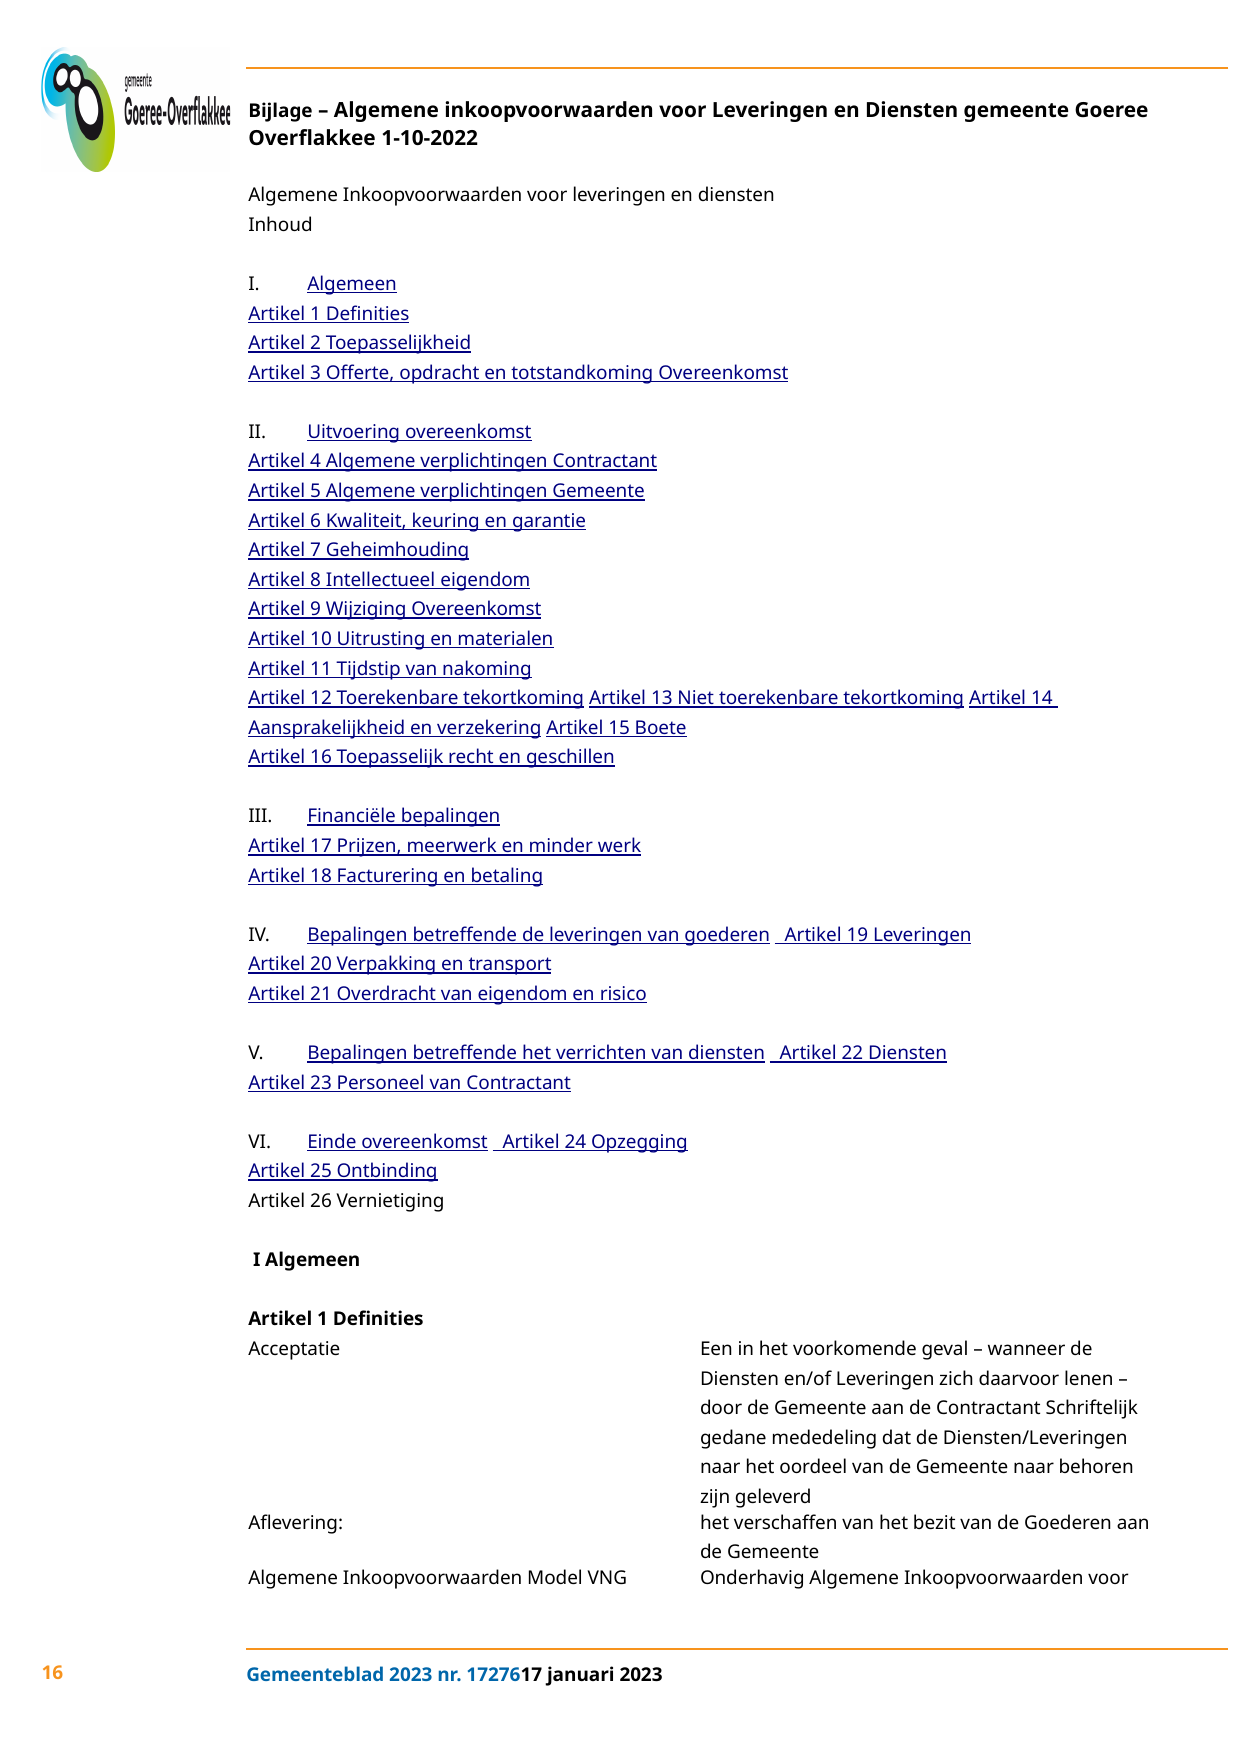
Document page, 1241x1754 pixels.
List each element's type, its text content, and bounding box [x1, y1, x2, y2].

table_cell Onderhavig Algemene Inkoopvoorwaarden voor [700, 1564, 1152, 1590]
text Artikel 12 Toerekenbare tekortkoming Artikel 13 Niet toerekenbare tekortkoming Artikel 14 Aansprakelijkheid en verzekering Artikel 15 Boete [248, 684, 1152, 739]
text Artikel 17 Prijzen, meerwerk en minder werk [248, 832, 1152, 858]
text Artikel 23 Personeel van Contractant [248, 1069, 1152, 1094]
list Uitvoering overeenkomst [248, 418, 1152, 444]
text Artikel 8 Intellectueel eigendom [248, 566, 1152, 592]
text Artikel 26 Vernietiging [248, 1187, 1152, 1213]
table_cell Aflevering: [248, 1509, 700, 1564]
table_header Een in het voorkomende geval – wanneer de Diensten en/of Leveringen zich daarvoor lenen – door de Gemeente aan de Contractant Schriftelijk gedane mededeling dat de Diensten/Leveringen naar het oordeel van de Gemeente naar behoren zijn geleverd [700, 1335, 1152, 1509]
text Artikel 10 Uitrusting en materialen [248, 625, 1152, 651]
text Artikel 2 Toepasselijkheid [248, 329, 1152, 355]
table_cell het verschaffen van het bezit van de Goederen aan de Gemeente [700, 1509, 1152, 1564]
text Artikel 16 Toepasselijk recht en geschillen [248, 743, 1152, 769]
text Artikel 25 Ontbinding [248, 1158, 1152, 1183]
text Artikel 6 Kwaliteit, keuring en garantie [248, 507, 1152, 532]
text Artikel 21 Overdracht van eigendom en risico [248, 980, 1152, 1006]
text Artikel 7 Geheimhouding [248, 536, 1152, 562]
list Bepalingen betreffende het verrichten van diensten Artikel 22 Diensten [248, 1039, 1152, 1065]
text Artikel 3 Offerte, opdracht en totstandkoming Overeenkomst [248, 359, 1152, 384]
list Einde overeenkomst Artikel 24 Opzegging [248, 1128, 1152, 1154]
text Algemene Inkoopvoorwaarden voor leveringen en diensten [248, 181, 1152, 207]
text Artikel 20 Verpakking en transport [248, 951, 1152, 976]
text Artikel 18 Facturering en betaling [248, 862, 1152, 887]
list Bepalingen betreffende de leveringen van goederen Artikel 19 Leveringen [248, 921, 1152, 947]
text Artikel 11 Tijdstip van nakoming [248, 655, 1152, 680]
text Inhoud [248, 211, 1152, 237]
text Bijlage – Algemene inkoopvoorwaarden voor Leveringen en Diensten gemeente Goeree Overflakkee 1-10-2022 [248, 95, 1152, 152]
picture [41, 47, 231, 172]
text Artikel 1 Definities [248, 1306, 1152, 1331]
text Artikel 5 Algemene verplichtingen Gemeente [248, 477, 1152, 503]
table_cell Algemene Inkoopvoorwaarden Model VNG [248, 1564, 700, 1590]
list Algemeen [248, 270, 1152, 296]
text I Algemeen [248, 1246, 1152, 1272]
text Artikel 1 Definities [248, 300, 1152, 325]
list Financiële bepalingen [248, 803, 1152, 828]
text Artikel 9 Wijziging Overeenkomst [248, 596, 1152, 621]
text Artikel 4 Algemene verplichtingen Contractant [248, 448, 1152, 473]
table_header Acceptatie [248, 1335, 700, 1509]
